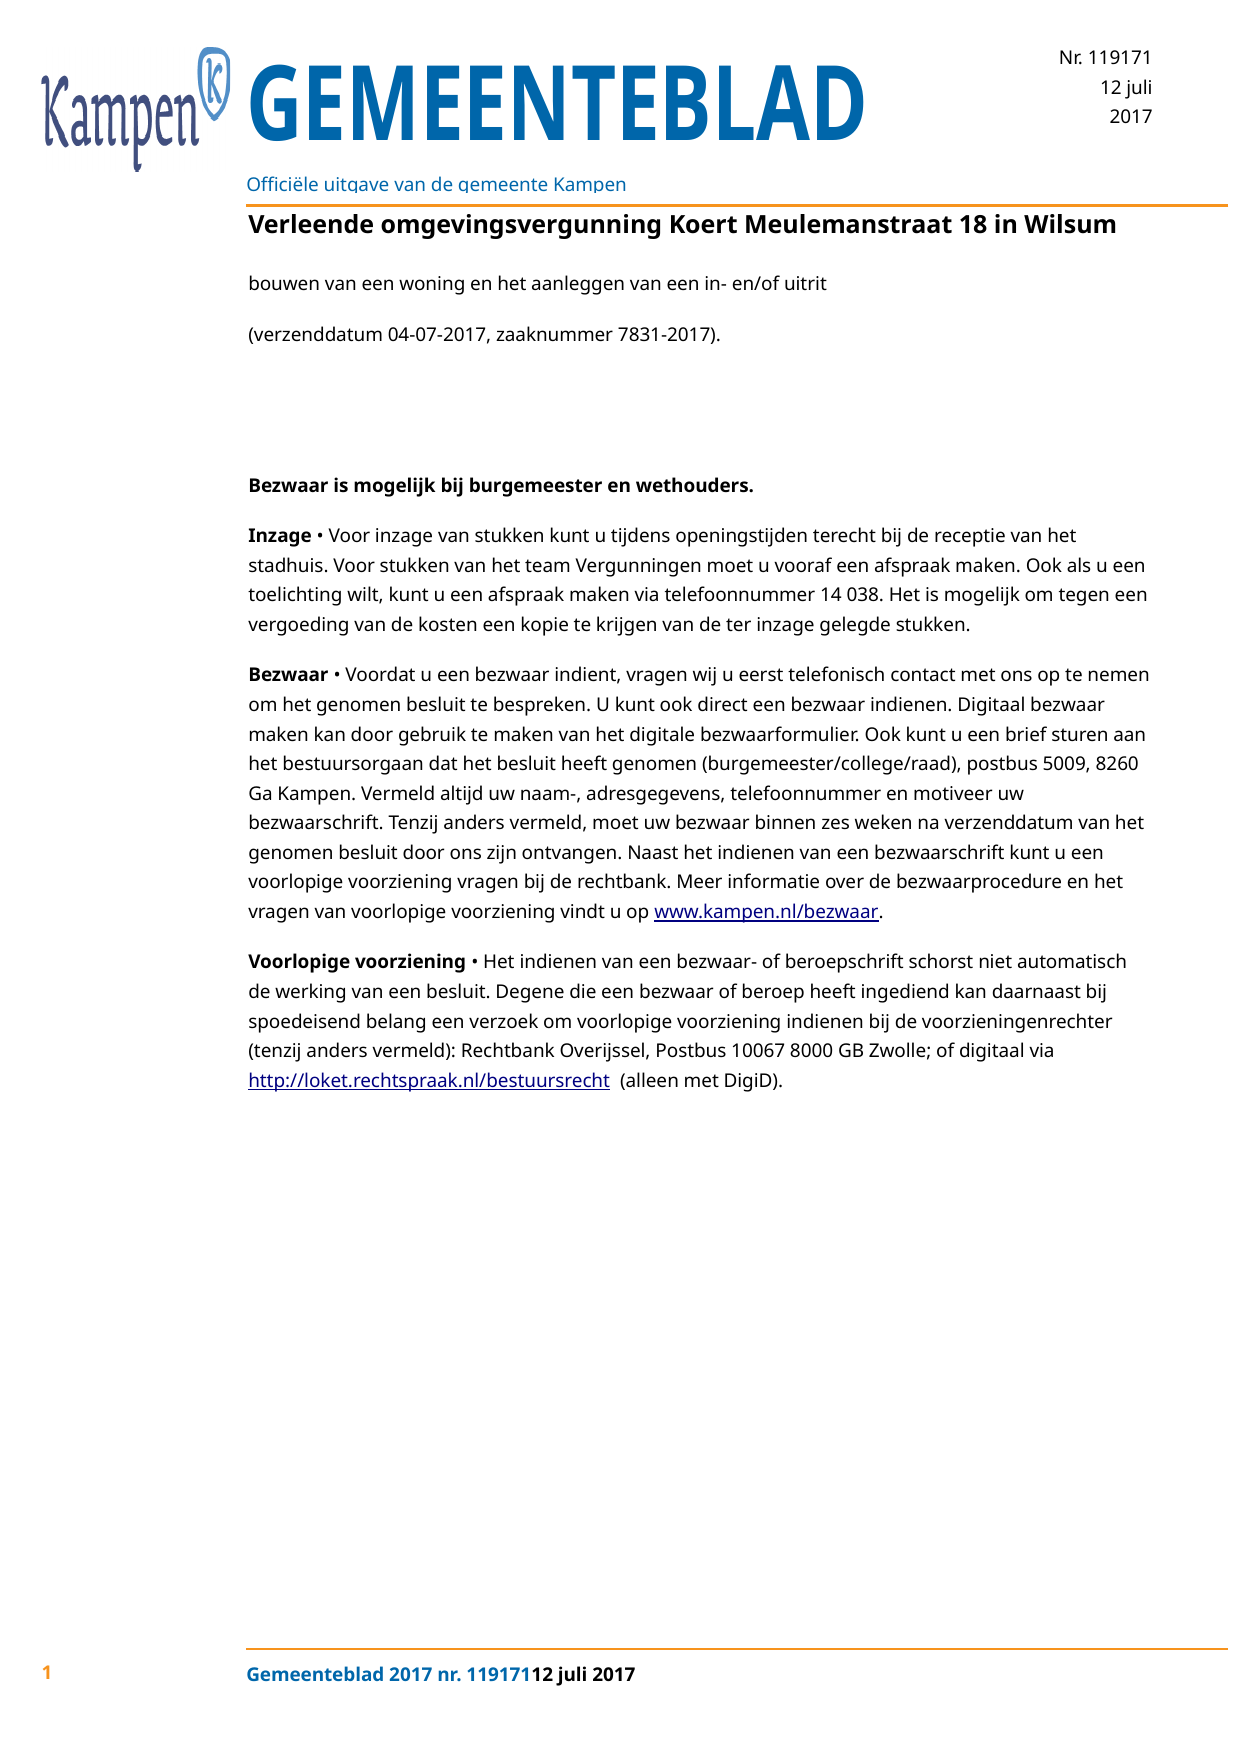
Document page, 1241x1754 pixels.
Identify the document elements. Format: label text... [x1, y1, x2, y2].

text Voorlopige voorziening • Het indienen van een bezwaar- of beroepschrift schorst niet automatisch de werking van een besluit. Degene die een bezwaar of beroep heeft ingediend kan daarnaast bij spoedeisend belang een verzoek om voorlopige voorziening indienen bij de voorzieningenrechter (tenzij anders vermeld): Rechtbank Overijssel, Postbus 10067 8000 GB Zwolle; of digitaal via http://loket.rechtspraak.nl/bestuursrecht (alleen met DigiD). [248, 949, 1152, 1093]
text Bezwaar is mogelijk bij burgemeester en wethouders. [248, 472, 1152, 498]
text Bezwaar • Voordat u een bezwaar indient, vragen wij u eerst telefonisch contact met ons op te nemen om het genomen besluit te bespreken. U kunt ook direct een bezwaar indienen. Digitaal bezwaar maken kan door gebruik te maken van het digitale bezwaarformulier. Ook kunt u een brief sturen aan het bestuursorgaan dat het besluit heeft genomen (burgemeester/college/raad), postbus 5009, 8260 Ga Kampen. Vermeld altijd uw naam-, adresgegevens, telefoonnummer en motiveer uw bezwaarschrift. Tenzij anders vermeld, moet uw bezwaar binnen zes weken na verzenddatum van het genomen besluit door ons zijn ontvangen. Naast het indienen van een bezwaarschrift kunt u een voorlopige voorziening vragen bij de rechtbank. Meer informatie over de bezwaarprocedure en het vragen van voorlopige voorziening vindt u op www.kampen.nl/bezwaar. [248, 662, 1152, 924]
text Inzage • Voor inzage van stukken kunt u tijdens openingstijden terecht bij de receptie van het stadhuis. Voor stukken van het team Vergunningen moet u vooraf een afspraak maken. Ook als u een toelichting wilt, kunt u een afspraak maken via telefoonnummer 14 038. Het is mogelijk om tegen een vergoeding van de kosten een kopie te krijgen van de ter inzage gelegde stukken. [248, 522, 1152, 637]
text (verzenddatum 04-07-2017, zaaknummer 7831-2017). [248, 321, 1152, 346]
text bouwen van een woning en het aanleggen van een in- en/of uitrit [248, 270, 1152, 296]
picture [41, 47, 231, 172]
text Verleende omgevingsvergunning Koert Meulemanstraat 18 in Wilsum [248, 207, 1152, 241]
